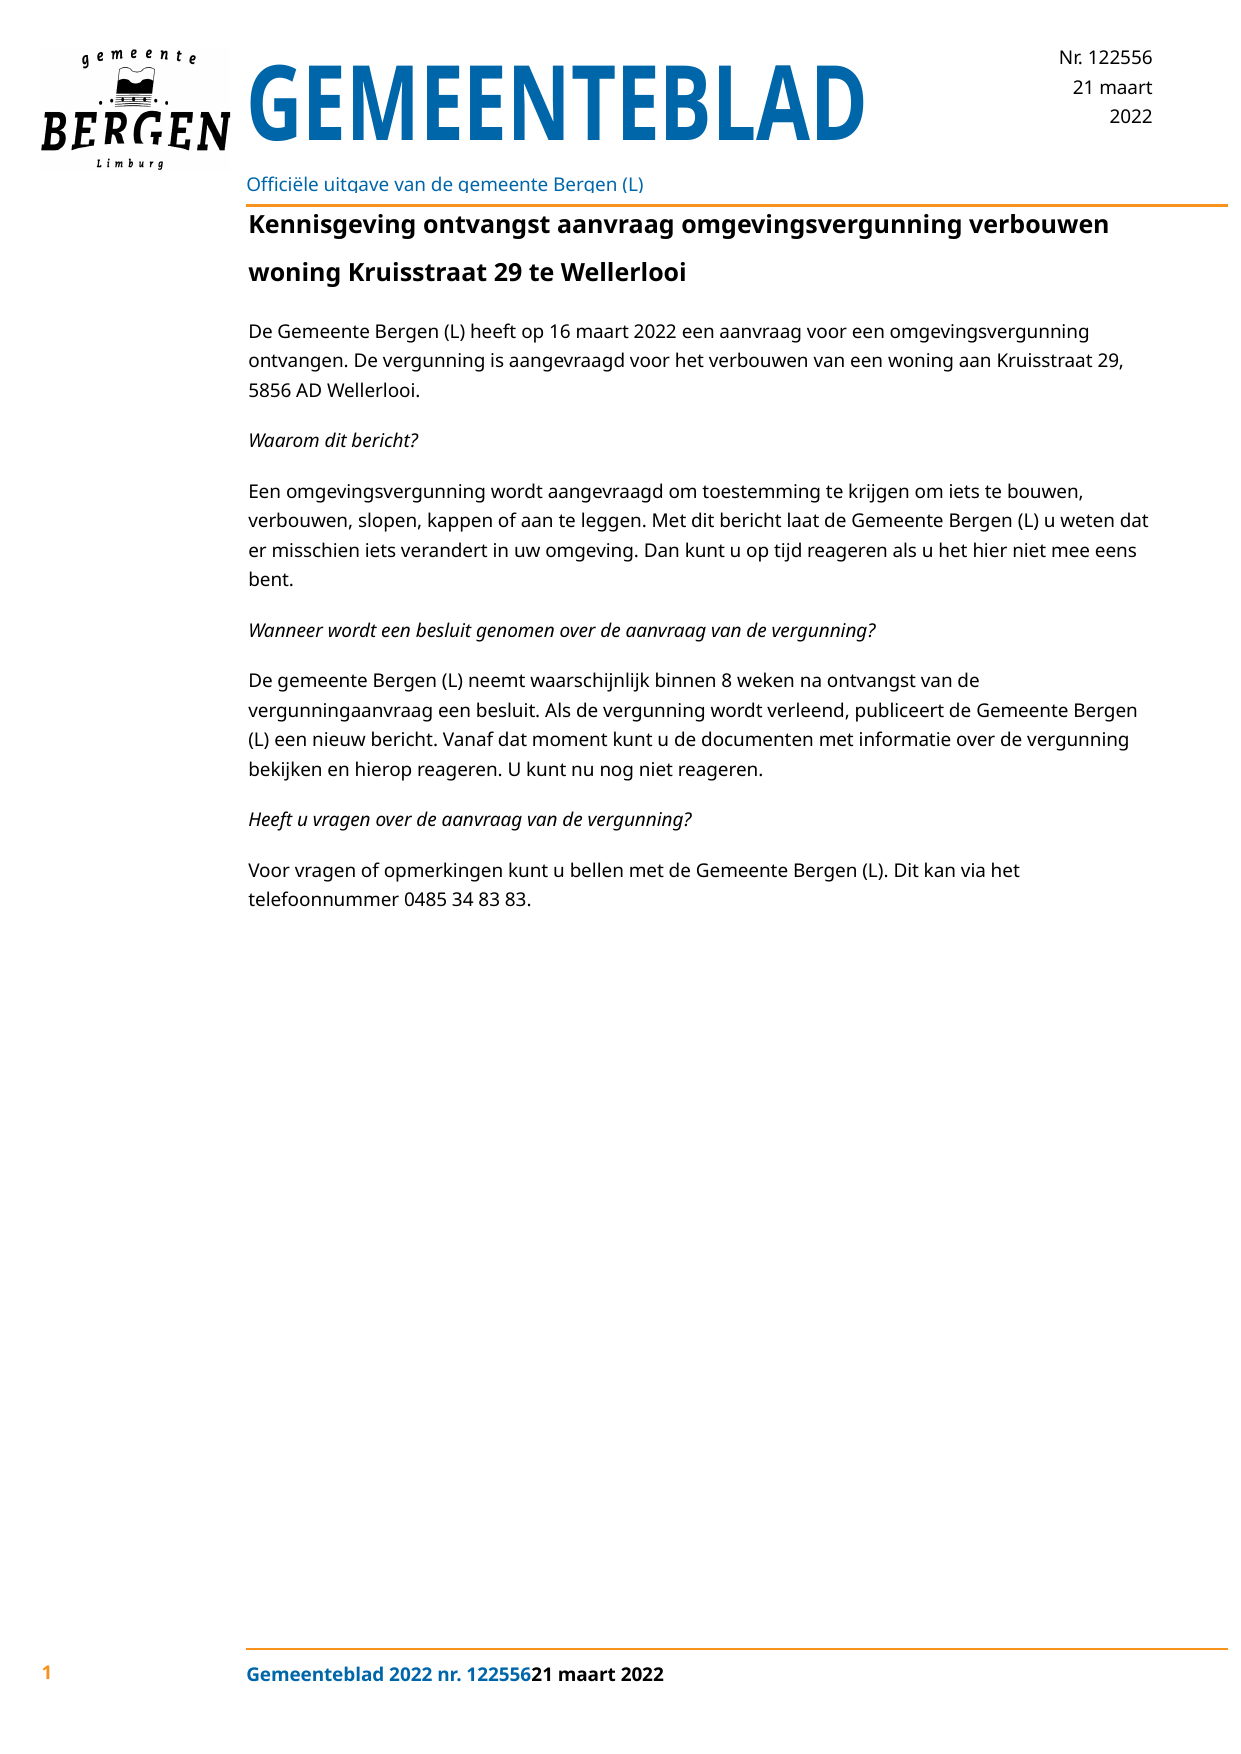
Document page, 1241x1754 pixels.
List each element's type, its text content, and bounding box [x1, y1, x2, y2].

text Heeft u vragen over de aanvraag van de vergunning? [248, 807, 1152, 832]
picture [41, 47, 231, 172]
text Wanneer wordt een besluit genomen over de aanvraag van de vergunning? [248, 617, 1152, 643]
text Kennisgeving ontvangst aanvraag omgevingsvergunning verbouwen woning Kruisstraat 29 te Wellerlooi [248, 207, 1152, 288]
text De Gemeente Bergen (L) heeft op 16 maart 2022 een aanvraag voor een omgevingsvergunning ontvangen. De vergunning is aangevraagd voor het verbouwen van een woning aan Kruisstraat 29, 5856 AD Wellerlooi. [248, 318, 1152, 403]
text Voor vragen of opmerkingen kunt u bellen met de Gemeente Bergen (L). Dit kan via het telefoonnummer 0485 34 83 83. [248, 857, 1152, 912]
text Een omgevingsvergunning wordt aangevraagd om toestemming te krijgen om iets te bouwen, verbouwen, slopen, kappen of aan te leggen. Met dit bericht laat de Gemeente Bergen (L) u weten dat er misschien iets verandert in uw omgeving. Dan kunt u op tijd reageren als u het hier niet mee eens bent. [248, 478, 1152, 592]
text De gemeente Bergen (L) neemt waarschijnlijk binnen 8 weken na ontvangst van de vergunningaanvraag een besluit. Als de vergunning wordt verleend, publiceert de Gemeente Bergen (L) een nieuw bericht. Vanaf dat moment kunt u de documenten met informatie over de vergunning bekijken en hierop reageren. U kunt nu nog niet reageren. [248, 667, 1152, 782]
text Waarom dit bericht? [248, 427, 1152, 453]
